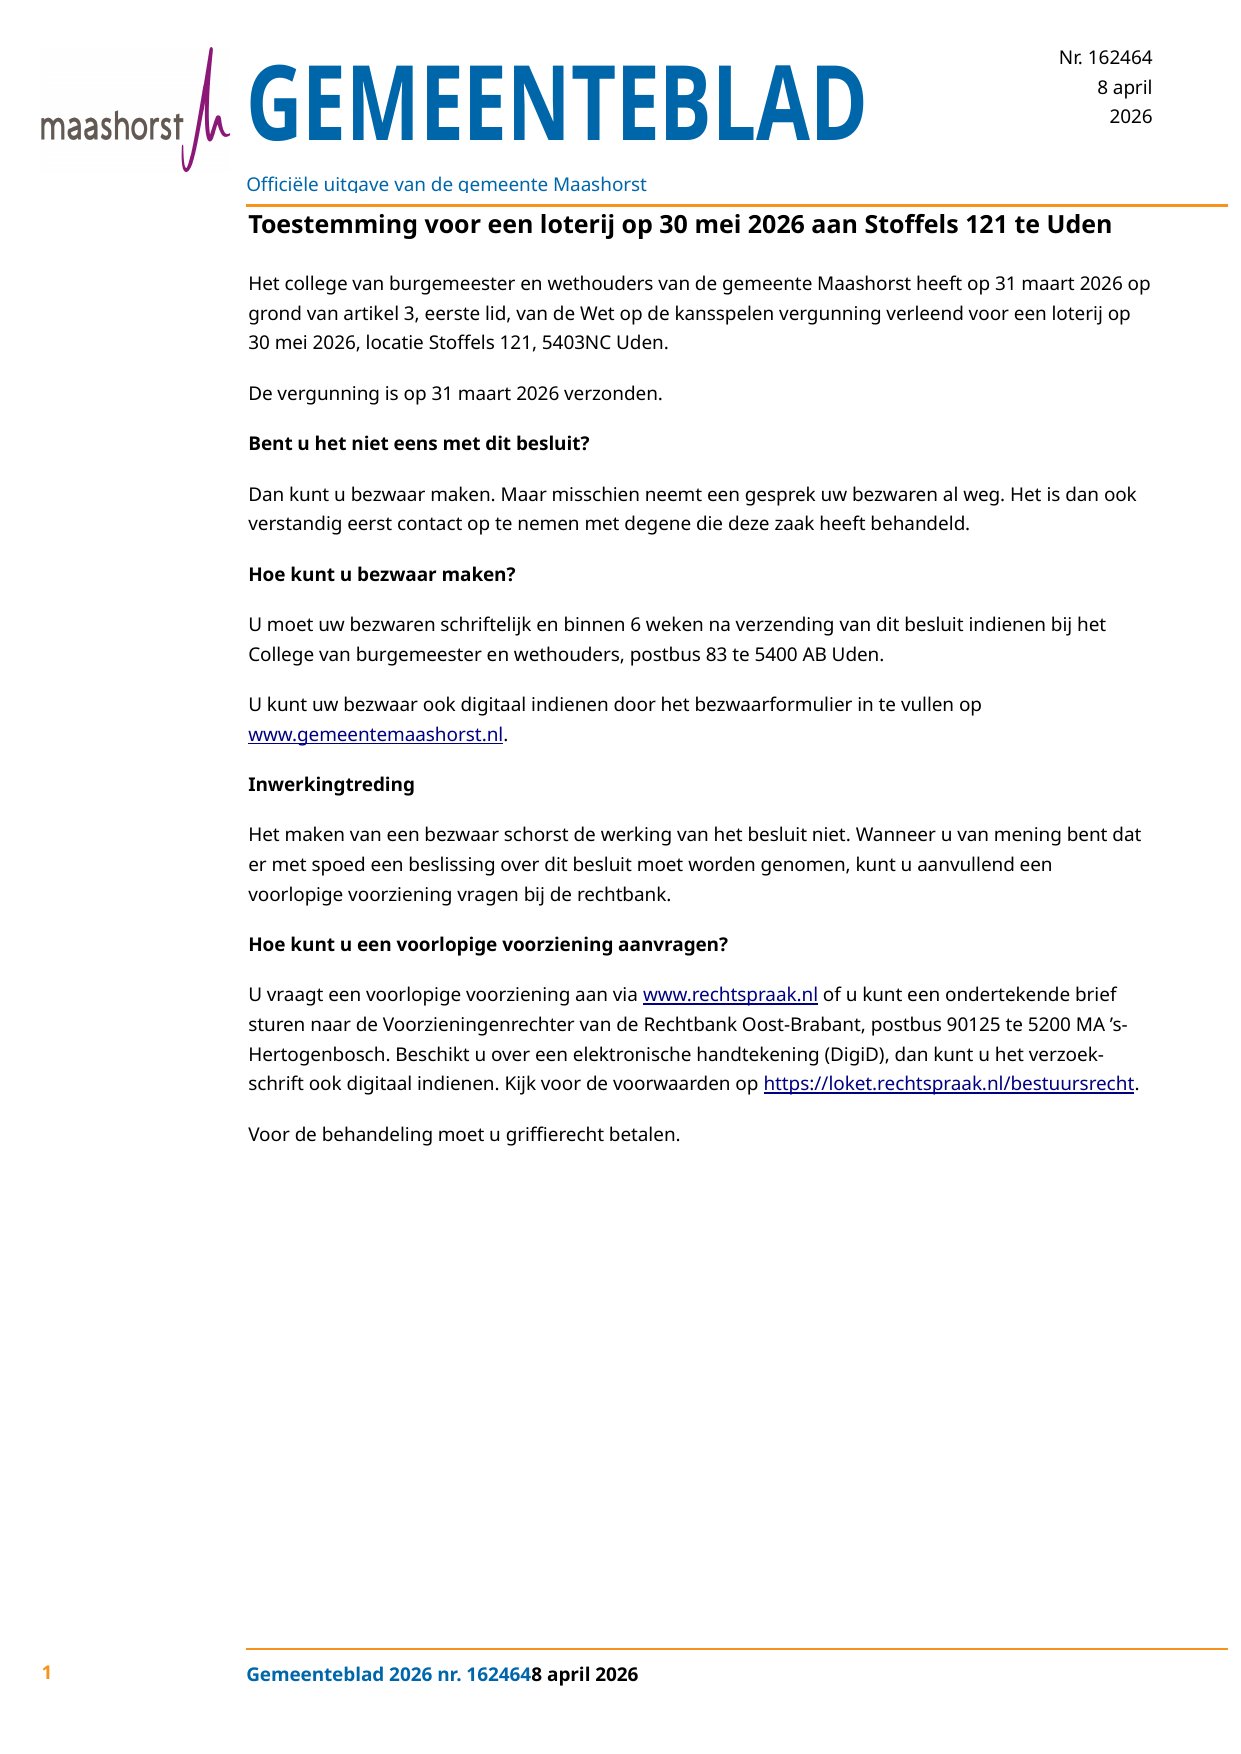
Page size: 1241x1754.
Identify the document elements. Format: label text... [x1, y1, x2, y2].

text U vraagt een voorlopige voorziening aan via www.rechtspraak.nl of u kunt een ondertekende brief sturen naar de Voorzieningenrechter van de Rechtbank Oost-Brabant, postbus 90125 te 5200 MA ’s-Hertogenbosch. Beschikt u over een elektronische handtekening (DigiD), dan kunt u het verzoek-schrift ook digitaal indienen. Kijk voor de voorwaarden op https://loket.rechtspraak.nl/bestuursrecht. [248, 982, 1152, 1096]
text Toestemming voor een loterij op 30 mei 2026 aan Stoffels 121 te Uden [248, 207, 1152, 241]
text U kunt uw bezwaar ook digitaal indienen door het bezwaarformulier in te vullen op www.gemeentemaashorst.nl. [248, 691, 1152, 746]
text De vergunning is op 31 maart 2026 verzonden. [248, 380, 1152, 406]
text Inwerkingtreding [248, 771, 1152, 797]
text Het college van burgemeester en wethouders van de gemeente Maashorst heeft op 31 maart 2026 op grond van artikel 3, eerste lid, van de Wet op de kansspelen vergunning verleend voor een loterij op 30 mei 2026, locatie Stoffels 121, 5403NC Uden. [248, 270, 1152, 355]
picture [41, 47, 231, 172]
text Voor de behandeling moet u griffierecht betalen. [248, 1121, 1152, 1146]
text Hoe kunt u bezwaar maken? [248, 561, 1152, 586]
text U moet uw bezwaren schriftelijk en binnen 6 weken na verzending van dit besluit indienen bij het College van burgemeester en wethouders, postbus 83 te 5400 AB Uden. [248, 611, 1152, 666]
text Bent u het niet eens met dit besluit? [248, 430, 1152, 456]
text Dan kunt u bezwaar maken. Maar misschien neemt een gesprek uw bezwaren al weg. Het is dan ook verstandig eerst contact op te nemen met degene die deze zaak heeft behandeld. [248, 481, 1152, 536]
text Hoe kunt u een voorlopige voorziening aanvragen? [248, 931, 1152, 957]
text Het maken van een bezwaar schorst de werking van het besluit niet. Wanneer u van mening bent dat er met spoed een beslissing over dit besluit moet worden genomen, kunt u aanvullend een voorlopige voorziening vragen bij de rechtbank. [248, 822, 1152, 906]
